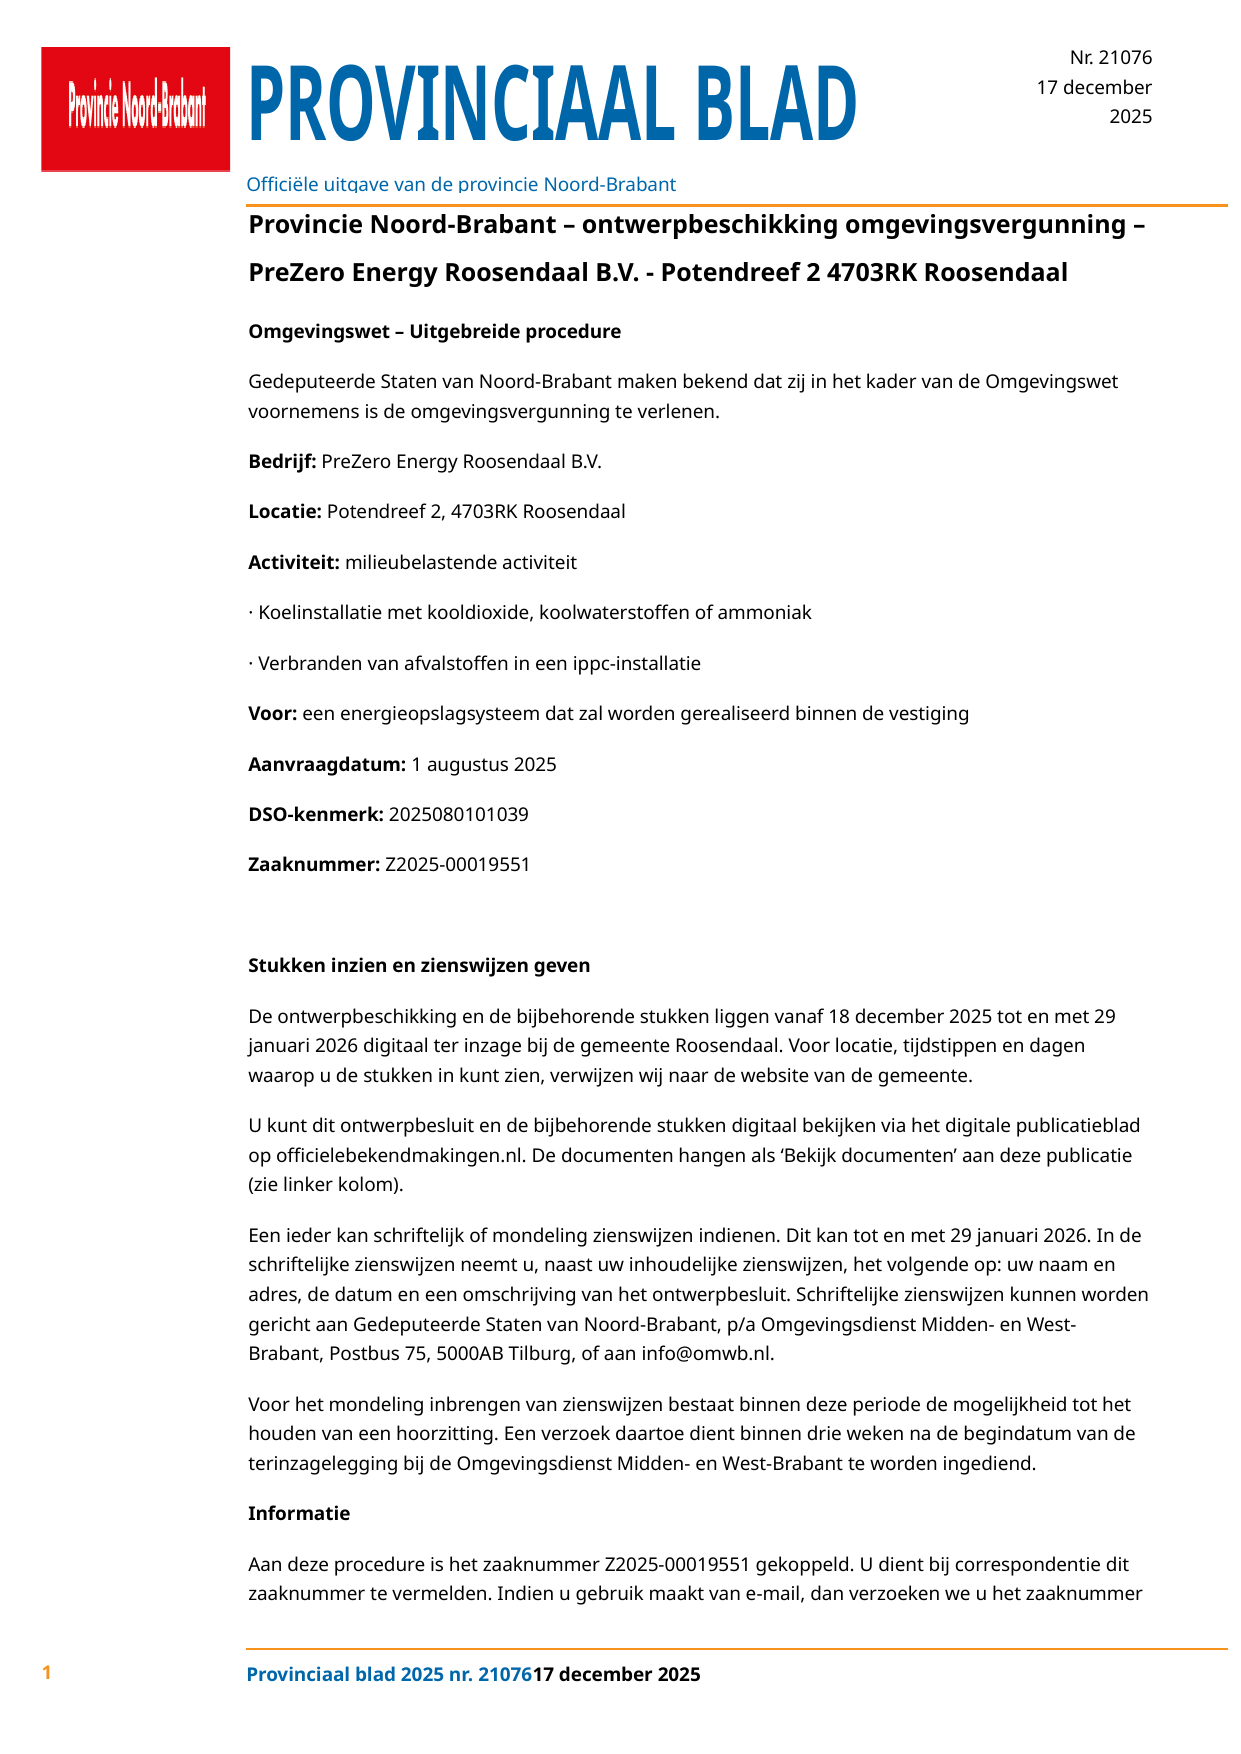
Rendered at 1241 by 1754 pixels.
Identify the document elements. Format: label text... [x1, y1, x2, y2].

text U kunt dit ontwerpbesluit en de bijbehorende stukken digitaal bekijken via het digitale publicatieblad op officielebekendmakingen.nl. De documenten hangen als ‘Bekijk documenten’ aan deze publicatie (zie linker kolom). [248, 1112, 1152, 1197]
text Locatie: Potendreef 2, 4703RK Roosendaal [248, 499, 1152, 524]
text Informatie [248, 1500, 1152, 1526]
text Gedeputeerde Staten van Noord-Brabant maken bekend dat zij in het kader van de Omgevingswet voornemens is de omgevingsvergunning te verlenen. [248, 368, 1152, 424]
text Bedrijf: PreZero Energy Roosendaal B.V. [248, 448, 1152, 474]
text Aanvraagdatum: 1 augustus 2025 [248, 751, 1152, 777]
text Zaaknummer: Z2025-00019551 [248, 852, 1152, 877]
text Een ieder kan schriftelijk of mondeling zienswijzen indienen. Dit kan tot en met 29 januari 2026. In de schriftelijke zienswijzen neemt u, naast uw inhoudelijke zienswijzen, het volgende op: uw naam en adres, de datum en een omschrijving van het ontwerpbesluit. Schriftelijke zienswijzen kunnen worden gericht aan Gedeputeerde Staten van Noord-Brabant, p/a Omgevingsdienst Midden- en West-Brabant, Postbus 75, 5000AB Tilburg, of aan info@omwb.nl. [248, 1222, 1152, 1366]
text Stukken inzien en zienswijzen geven [248, 952, 1152, 978]
text Omgevingswet – Uitgebreide procedure [248, 318, 1152, 344]
text De ontwerpbeschikking en de bijbehorende stukken liggen vanaf 18 december 2025 tot en met 29 januari 2026 digitaal ter inzage bij de gemeente Roosendaal. Voor locatie, tijdstippen en dagen waarop u de stukken in kunt zien, verwijzen wij naar de website van de gemeente. [248, 1003, 1152, 1088]
text Activiteit: milieubelastende activiteit [248, 549, 1152, 575]
text Provincie Noord-Brabant – ontwerpbeschikking omgevingsvergunning – PreZero Energy Roosendaal B.V. - Potendreef 2 4703RK Roosendaal [248, 207, 1152, 288]
text · Verbranden van afvalstoffen in een ippc-installatie [248, 650, 1152, 676]
picture [41, 47, 231, 172]
text DSO-kenmerk: 2025080101039 [248, 801, 1152, 827]
text Voor: een energieopslagsysteem dat zal worden gerealiseerd binnen de vestiging [248, 700, 1152, 726]
text Voor het mondeling inbrengen van zienswijzen bestaat binnen deze periode de mogelijkheid tot het houden van een hoorzitting. Een verzoek daartoe dient binnen drie weken na de begindatum van de terinzagelegging bij de Omgevingsdienst Midden- en West-Brabant te worden ingediend. [248, 1391, 1152, 1476]
text Aan deze procedure is het zaaknummer Z2025-00019551 gekoppeld. U dient bij correspondentie dit zaaknummer te vermelden. Indien u gebruik maakt van e-mail, dan verzoeken we u het zaaknummer [248, 1551, 1152, 1606]
text · Koelinstallatie met kooldioxide, koolwaterstoffen of ammoniak [248, 599, 1152, 625]
